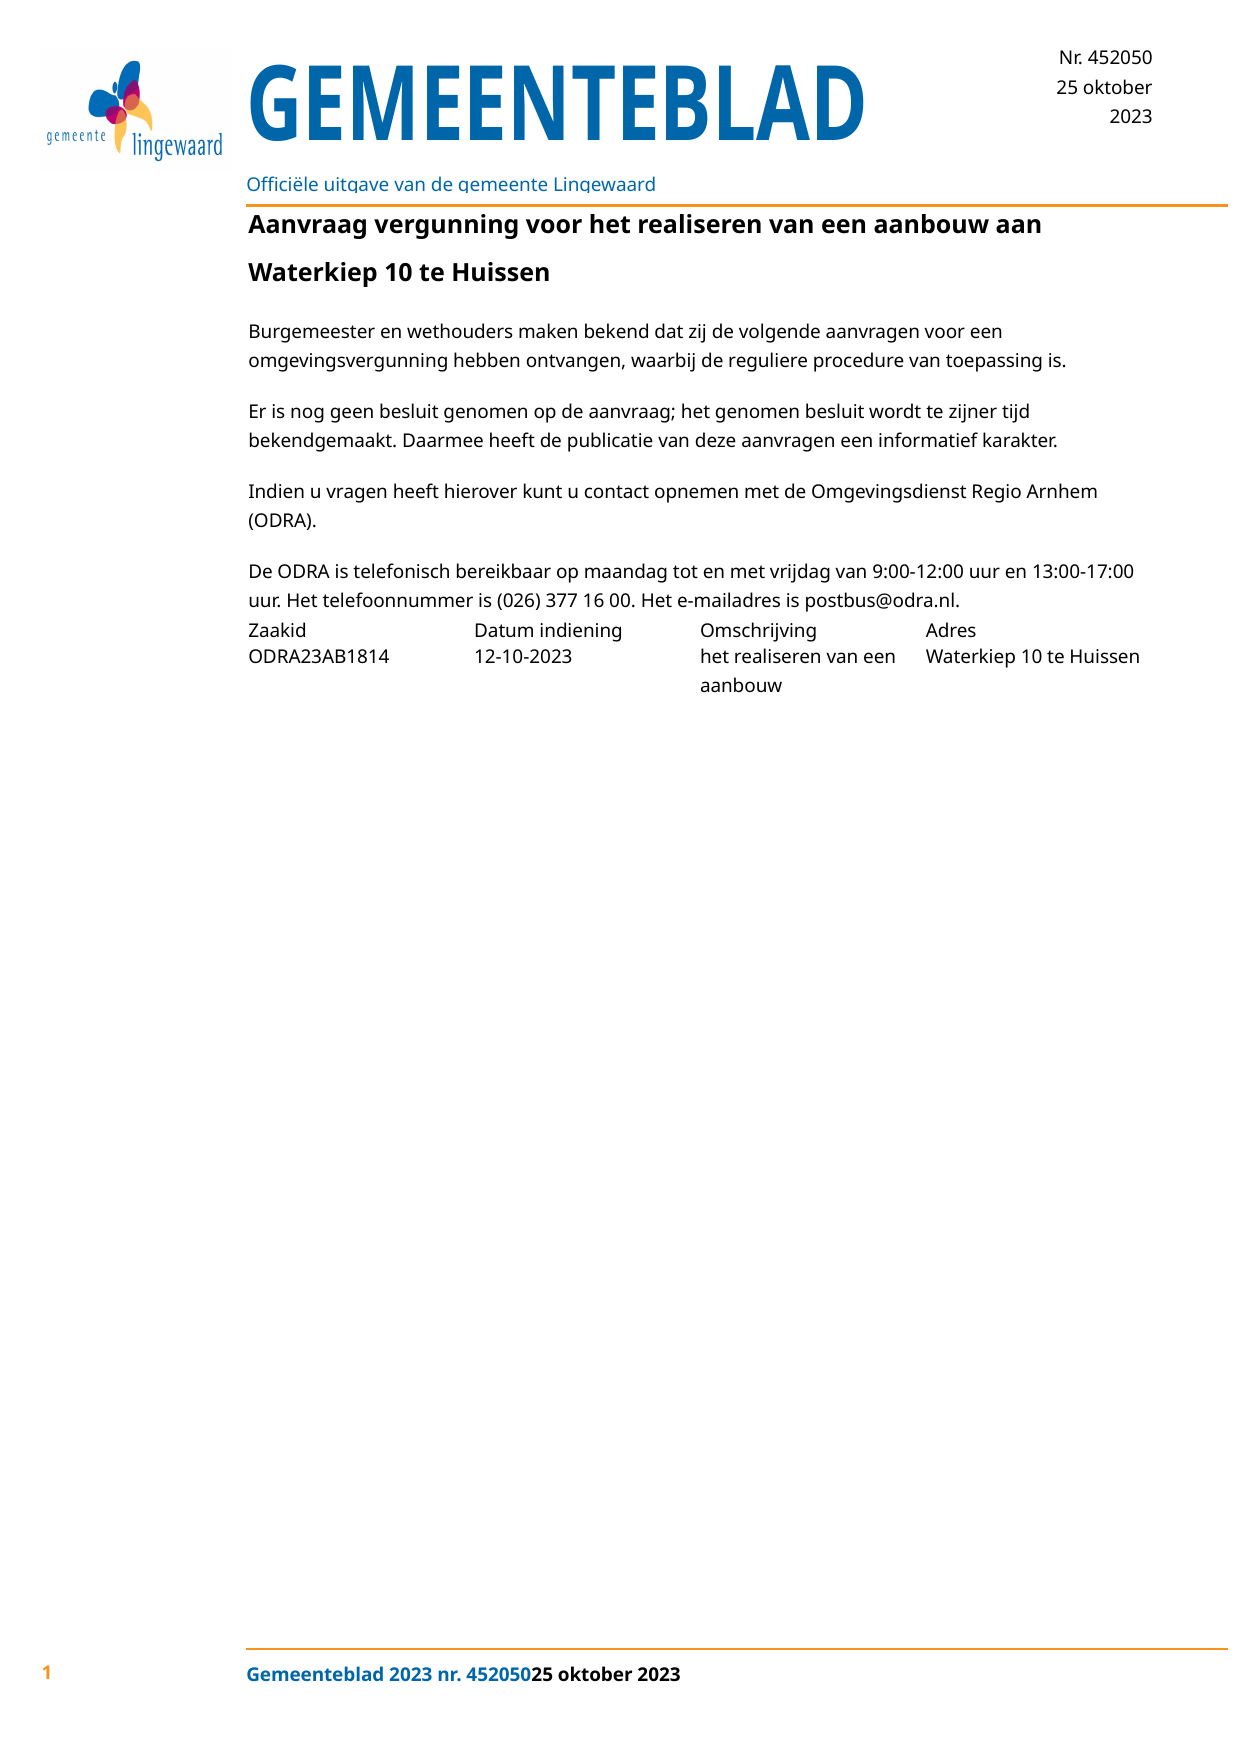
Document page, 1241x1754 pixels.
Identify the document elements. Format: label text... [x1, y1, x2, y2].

table_cell 12-10-2023 [474, 643, 700, 698]
table_header Datum indiening [474, 617, 700, 643]
text Aanvraag vergunning voor het realiseren van een aanbouw aan Waterkiep 10 te Huissen [248, 207, 1152, 288]
text De ODRA is telefonisch bereikbaar op maandag tot en met vrijdag van 9:00-12:00 uur en 13:00-17:00 uur. Het telefoonnummer is (026) 377 16 00. Het e-mailadres is postbus@odra.nl. [248, 558, 1152, 613]
text Er is nog geen besluit genomen op de aanvraag; het genomen besluit wordt te zijner tijd bekendgemaakt. Daarmee heeft de publicatie van deze aanvragen een informatief karakter. [248, 398, 1152, 453]
table_header Adres [926, 617, 1152, 643]
text Indien u vragen heeft hierover kunt u contact opnemen met de Omgevingsdienst Regio Arnhem (ODRA). [248, 478, 1152, 533]
table_cell Waterkiep 10 te Huissen [926, 643, 1152, 698]
table_header Omschrijving [700, 617, 926, 643]
table_header Zaakid [248, 617, 474, 643]
text Burgemeester en wethouders maken bekend dat zij de volgende aanvragen voor een omgevingsvergunning hebben ontvangen, waarbij de reguliere procedure van toepassing is. [248, 318, 1152, 373]
table_cell ODRA23AB1814 [248, 643, 474, 698]
picture [41, 47, 231, 172]
table_cell het realiseren van een aanbouw [700, 643, 926, 698]
